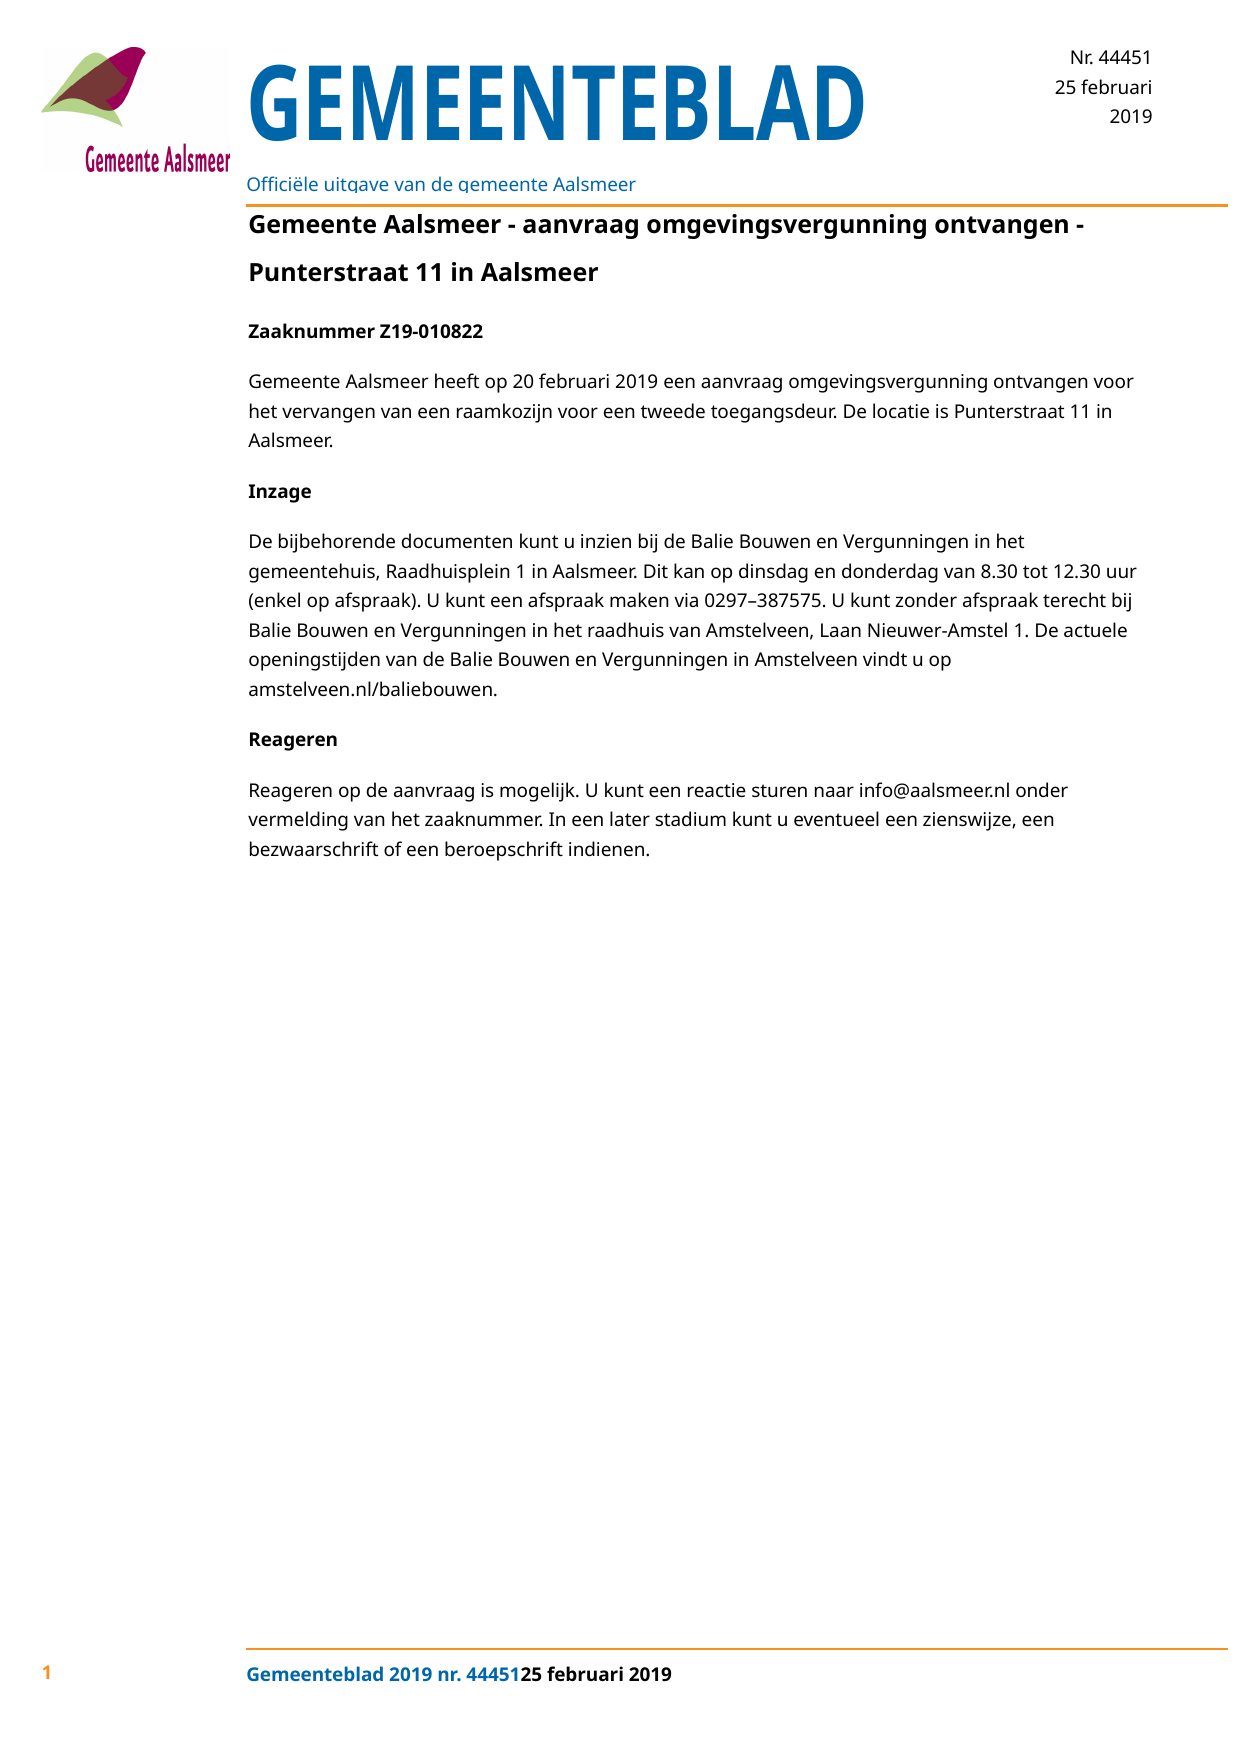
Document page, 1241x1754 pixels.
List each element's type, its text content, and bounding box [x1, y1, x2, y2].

text Zaaknummer Z19-010822 [248, 318, 1152, 344]
text Gemeente Aalsmeer - aanvraag omgevingsvergunning ontvangen - Punterstraat 11 in Aalsmeer [248, 207, 1152, 288]
text De bijbehorende documenten kunt u inzien bij de Balie Bouwen en Vergunningen in het gemeentehuis, Raadhuisplein 1 in Aalsmeer. Dit kan op dinsdag en donderdag van 8.30 tot 12.30 uur (enkel op afspraak). U kunt een afspraak maken via 0297–387575. U kunt zonder afspraak terecht bij Balie Bouwen en Vergunningen in het raadhuis van Amstelveen, Laan Nieuwer-Amstel 1. De actuele openingstijden van de Balie Bouwen en Vergunningen in Amstelveen vindt u op amstelveen.nl/baliebouwen. [248, 528, 1152, 702]
text Reageren op de aanvraag is mogelijk. U kunt een reactie sturen naar info@aalsmeer.nl onder vermelding van het zaaknummer. In een later stadium kunt u eventueel een zienswijze, een bezwaarschrift of een beroepschrift indienen. [248, 777, 1152, 862]
text Inzage [248, 478, 1152, 504]
picture [41, 47, 231, 172]
text Gemeente Aalsmeer heeft op 20 februari 2019 een aanvraag omgevingsvergunning ontvangen voor het vervangen van een raamkozijn voor een tweede toegangsdeur. De locatie is Punterstraat 11 in Aalsmeer. [248, 368, 1152, 453]
text Reageren [248, 727, 1152, 752]
